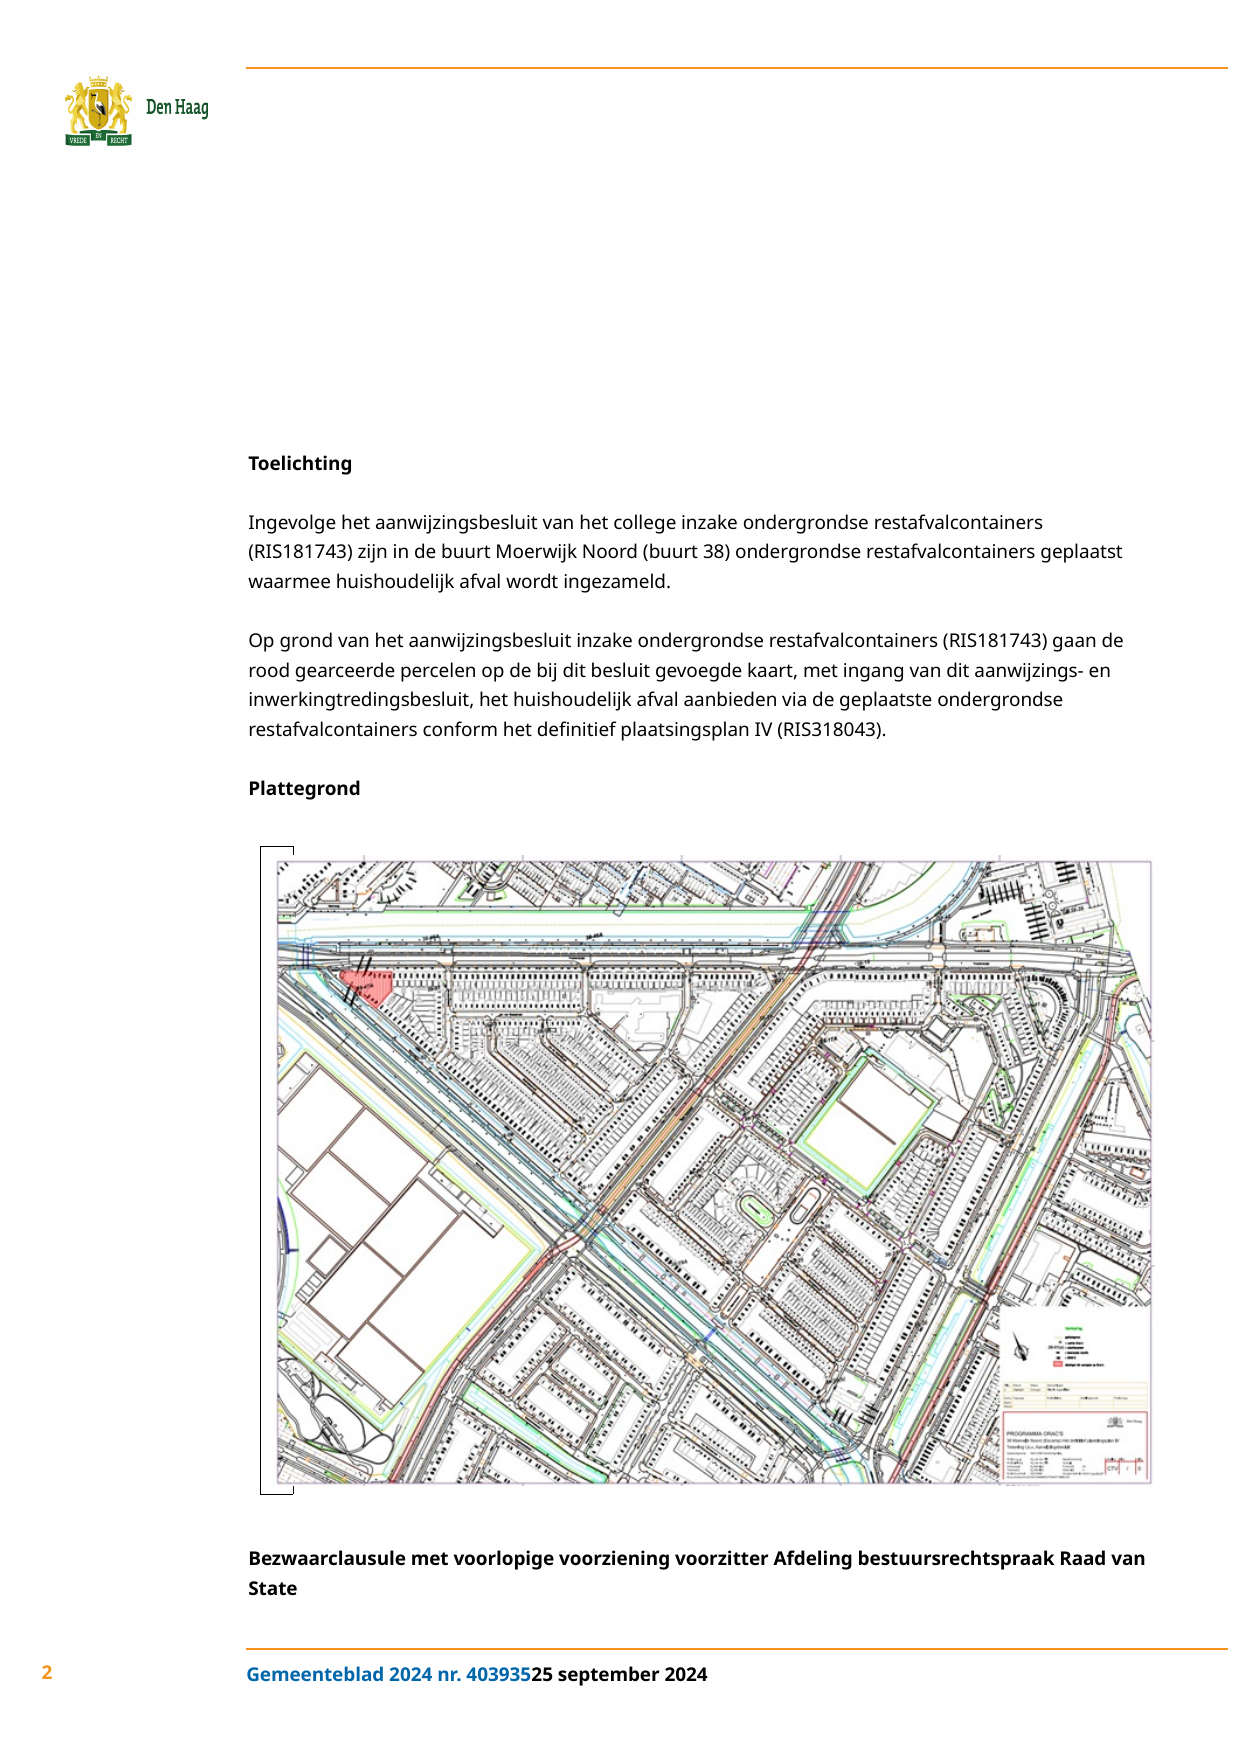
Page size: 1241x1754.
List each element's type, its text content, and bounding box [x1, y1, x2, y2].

text Op grond van het aanwijzingsbesluit inzake ondergrondse restafvalcontainers (RIS181743) gaan de rood gearceerde percelen op de bij dit besluit gevoegde kaart, met ingang van dit aanwijzings- en inwerkingtredingsbesluit, het huishoudelijk afval aanbieden via de geplaatste ondergrondse restafvalcontainers conform het definitief plaatsingsplan IV (RIS318043). [248, 627, 1152, 742]
text Toelichting [248, 450, 1152, 476]
text Plattegrond [248, 775, 1152, 801]
text Bezwaarclausule met voorlopige voorziening voorzitter Afdeling bestuursrechtspraak Raad van State [248, 1545, 1152, 1601]
picture [268, 855, 1155, 1486]
picture [41, 47, 231, 172]
text Ingevolge het aanwijzingsbesluit van het college inzake ondergrondse restafvalcontainers (RIS181743) zijn in de buurt Moerwijk Noord (buurt 38) ondergrondse restafvalcontainers geplaatst waarmee huishoudelijk afval wordt ingezameld. [248, 509, 1152, 594]
